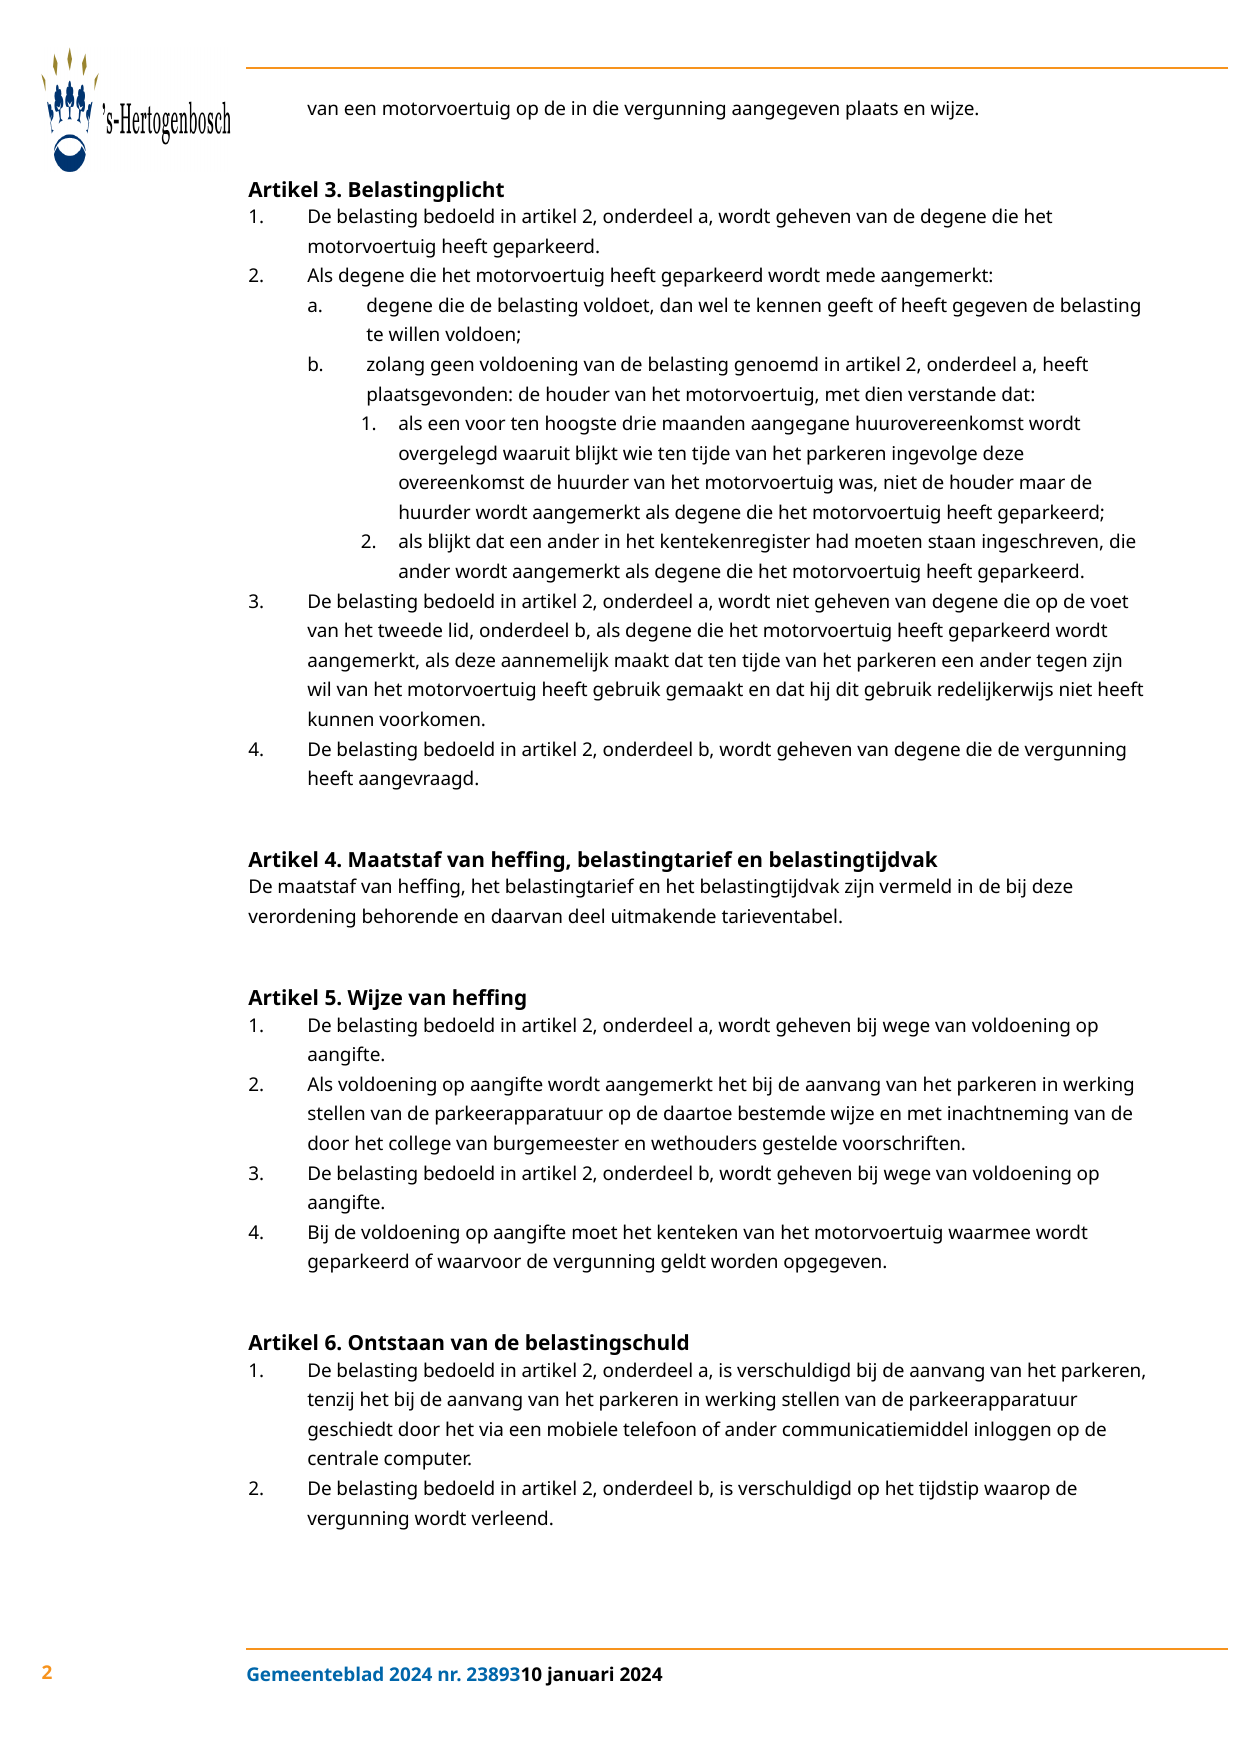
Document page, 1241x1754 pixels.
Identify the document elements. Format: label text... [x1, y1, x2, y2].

text Artikel 6. Ontstaan van de belastingschuld [248, 1328, 1152, 1357]
list De belasting bedoeld in artikel 2, onderdeel a, wordt geheven bij wege van voldoening op aangifte. [248, 1012, 1152, 1067]
list Bij de voldoening op aangifte moet het kenteken van het motorvoertuig waarmee wordt geparkeerd of waarvoor de vergunning geldt worden opgegeven. [248, 1219, 1152, 1274]
text De maatstaf van heffing, het belastingtarief en het belastingtijdvak zijn vermeld in de bij deze verordening behorende en daarvan deel uitmakende tarieventabel. [248, 874, 1152, 929]
list De belasting bedoeld in artikel 2, onderdeel b, wordt geheven bij wege van voldoening op aangifte. [248, 1160, 1152, 1215]
list De belasting bedoeld in artikel 2, onderdeel b, is verschuldigd op het tijdstip waarop de vergunning wordt verleend. [248, 1475, 1152, 1531]
list van een motorvoertuig op de in die vergunning aangegeven plaats en wijze. [248, 95, 1152, 121]
list degene die de belasting voldoet, dan wel te kennen geeft of heeft gegeven de belasting te willen voldoen; [307, 292, 1152, 347]
list als blijkt dat een ander in het kentekenregister had moeten staan ingeschreven, die ander wordt aangemerkt als degene die het motorvoertuig heeft geparkeerd. [361, 529, 1152, 584]
list als een voor ten hoogste drie maanden aangegane huurovereenkomst wordt overgelegd waaruit blijkt wie ten tijde van het parkeren ingevolge deze overeenkomst de huurder van het motorvoertuig was, niet de houder maar de huurder wordt aangemerkt als degene die het motorvoertuig heeft geparkeerd; [361, 410, 1152, 525]
list De belasting bedoeld in artikel 2, onderdeel b, wordt geheven van degene die de vergunning heeft aangevraagd. [248, 736, 1152, 791]
text Artikel 3. Belastingplicht [248, 175, 1152, 203]
text Artikel 5. Wijze van heffing [248, 983, 1152, 1012]
list Als degene die het motorvoertuig heeft geparkeerd wordt mede aangemerkt: [248, 262, 1152, 288]
list De belasting bedoeld in artikel 2, onderdeel a, is verschuldigd bij de aanvang van het parkeren, tenzij het bij de aanvang van het parkeren in werking stellen van de parkeerapparatuur geschiedt door het via een mobiele telefoon of ander communicatiemiddel inloggen op de centrale computer. [248, 1357, 1152, 1471]
list De belasting bedoeld in artikel 2, onderdeel a, wordt niet geheven van degene die op de voet van het tweede lid, onderdeel b, als degene die het motorvoertuig heeft geparkeerd wordt aangemerkt, als deze aannemelijk maakt dat ten tijde van het parkeren een ander tegen zijn wil van het motorvoertuig heeft gebruik gemaakt en dat hij dit gebruik redelijkerwijs niet heeft kunnen voorkomen. [248, 588, 1152, 732]
text Artikel 4. Maatstaf van heffing, belastingtarief en belastingtijdvak [248, 845, 1152, 874]
picture [41, 47, 231, 172]
list zolang geen voldoening van de belasting genoemd in artikel 2, onderdeel a, heeft plaatsgevonden: de houder van het motorvoertuig, met dien verstande dat: [307, 351, 1152, 406]
list De belasting bedoeld in artikel 2, onderdeel a, wordt geheven van de degene die het motorvoertuig heeft geparkeerd. [248, 203, 1152, 258]
list Als voldoening op aangifte wordt aangemerkt het bij de aanvang van het parkeren in werking stellen van de parkeerapparatuur op de daartoe bestemde wijze en met inachtneming van de door het college van burgemeester en wethouders gestelde voorschriften. [248, 1071, 1152, 1156]
